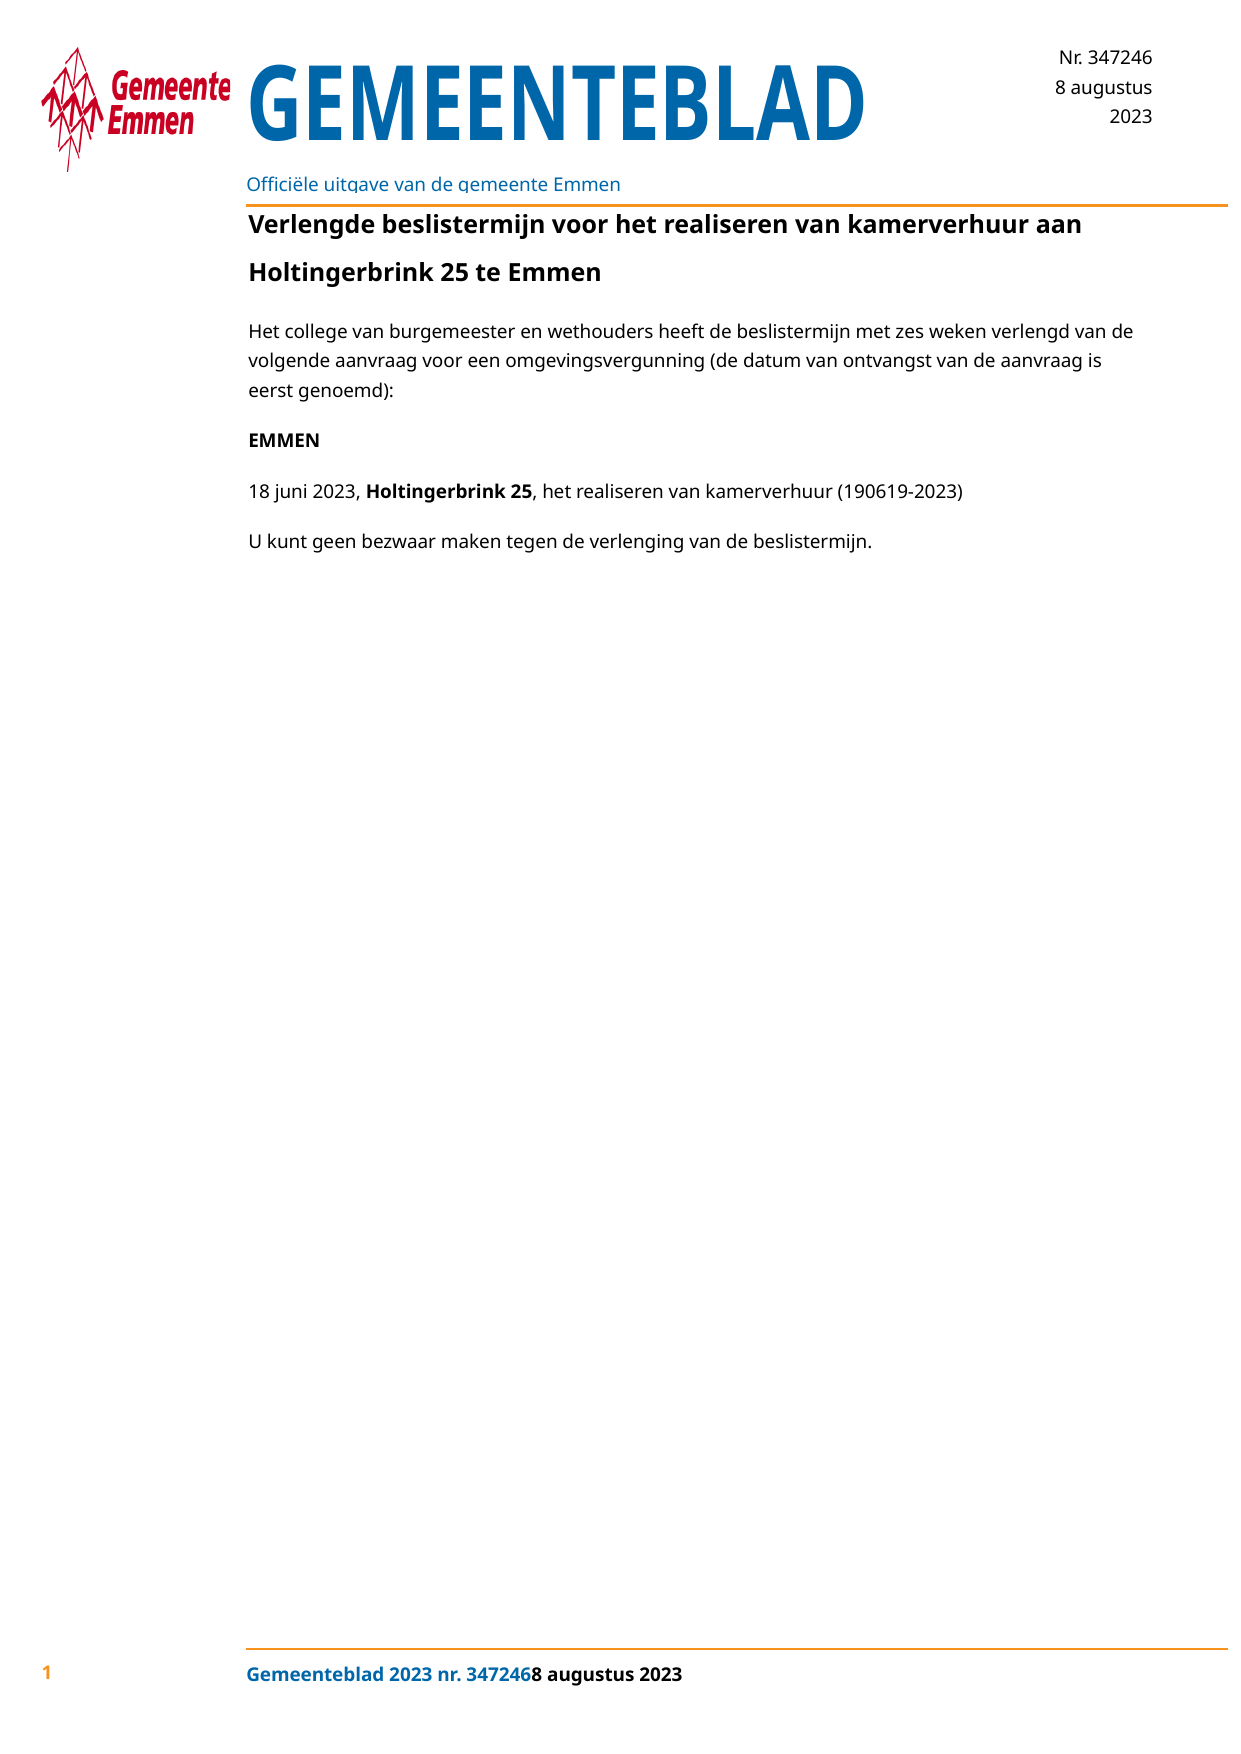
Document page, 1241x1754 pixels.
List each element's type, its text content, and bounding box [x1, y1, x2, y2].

text Verlengde beslistermijn voor het realiseren van kamerverhuur aan Holtingerbrink 25 te Emmen [248, 207, 1152, 288]
picture [41, 47, 231, 172]
text Het college van burgemeester en wethouders heeft de beslistermijn met zes weken verlengd van de volgende aanvraag voor een omgevingsvergunning (de datum van ontvangst van de aanvraag is eerst genoemd): [248, 318, 1152, 403]
text EMMEN [248, 427, 1152, 453]
text 18 juni 2023, Holtingerbrink 25, het realiseren van kamerverhuur (190619-2023) [248, 478, 1152, 504]
text U kunt geen bezwaar maken tegen de verlenging van de beslistermijn. [248, 528, 1152, 554]
